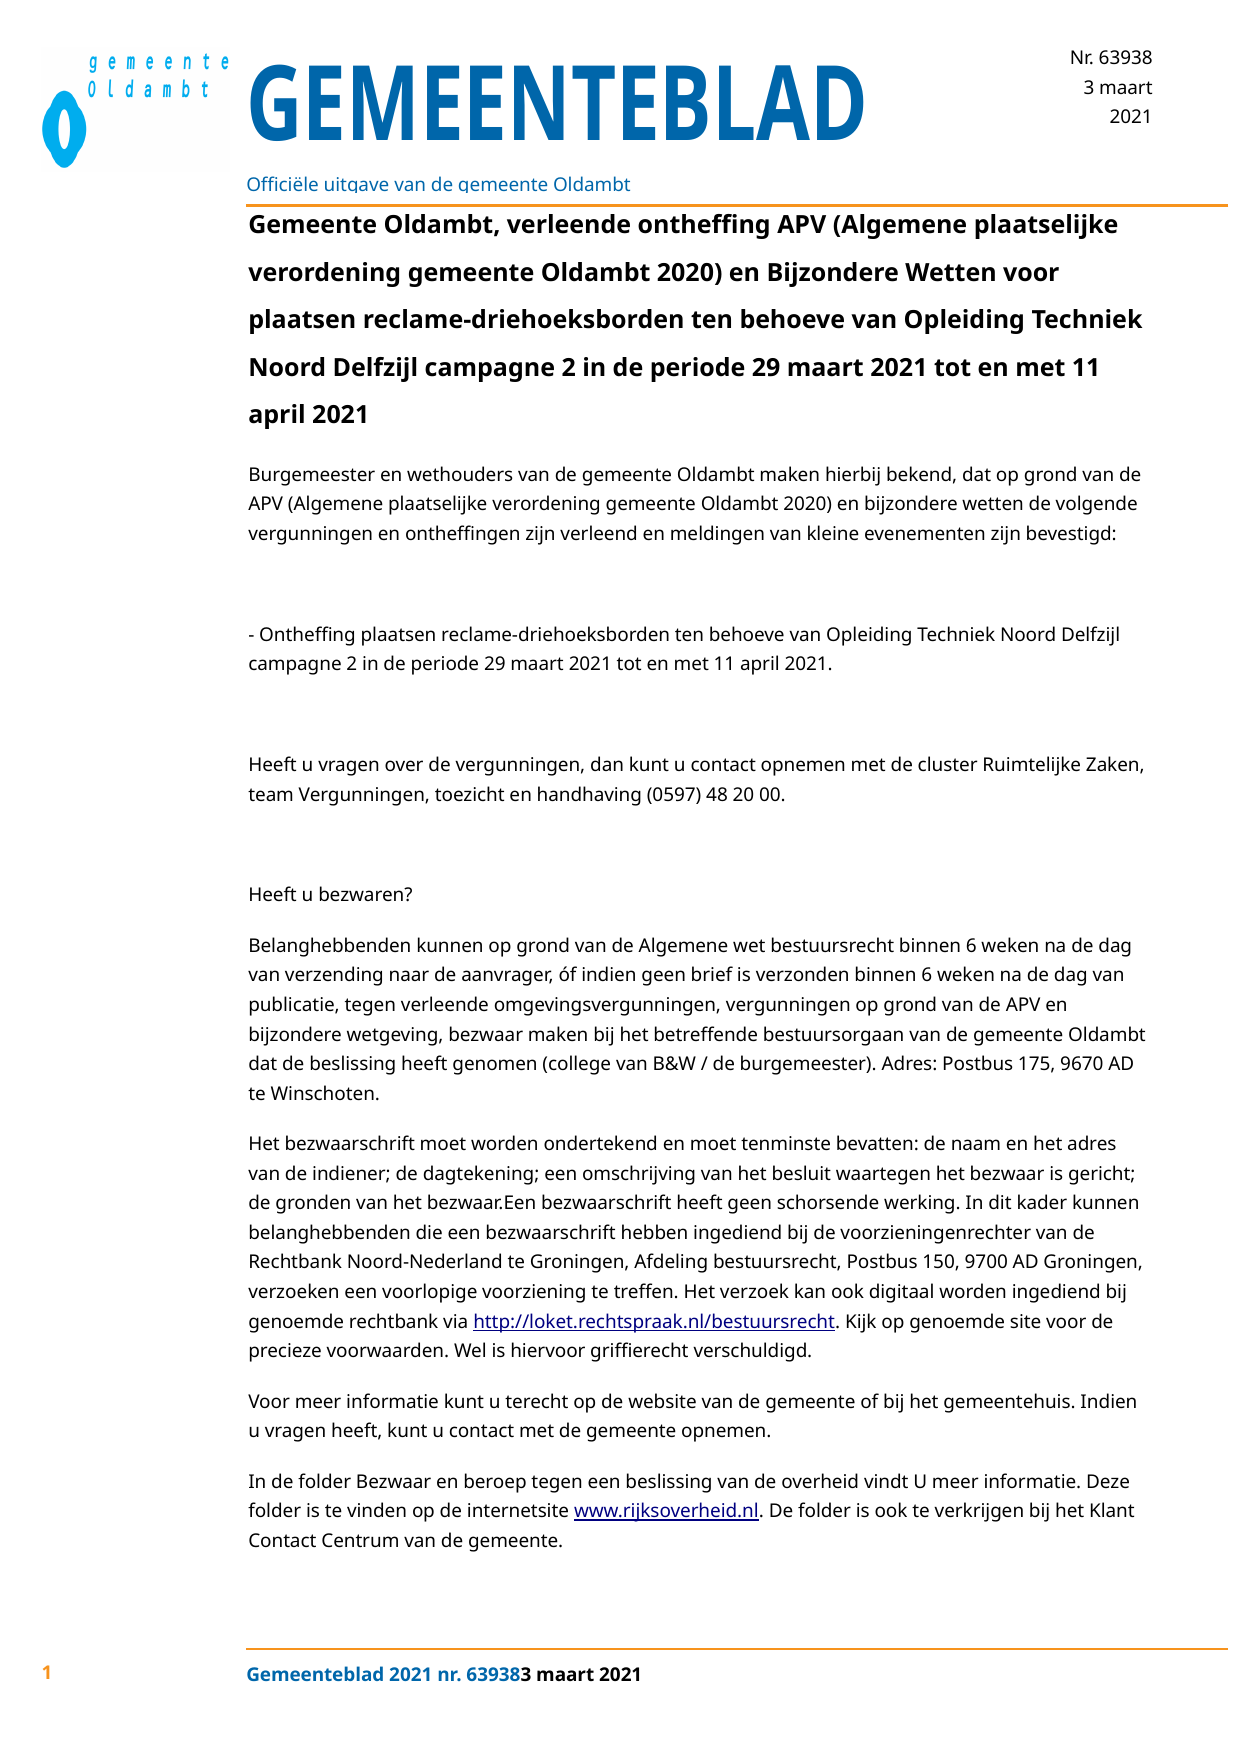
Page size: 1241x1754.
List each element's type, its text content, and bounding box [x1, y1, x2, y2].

text Voor meer informatie kunt u terecht op de website van de gemeente of bij het gemeentehuis. Indien u vragen heeft, kunt u contact met de gemeente opnemen. [248, 1388, 1152, 1443]
text Belanghebbenden kunnen op grond van de Algemene wet bestuursrecht binnen 6 weken na de dag van verzending naar de aanvrager, óf indien geen brief is verzonden binnen 6 weken na de dag van publicatie, tegen verleende omgevingsvergunningen, vergunningen op grond van de APV en bijzondere wetgeving, bezwaar maken bij het betreffende bestuursorgaan van de gemeente Oldambt dat de beslissing heeft genomen (college van B&W / de burgemeester). Adres: Postbus 175, 9670 AD te Winschoten. [248, 932, 1152, 1106]
text Het bezwaarschrift moet worden ondertekend en moet tenminste bevatten: de naam en het adres van de indiener; de dagtekening; een omschrijving van het besluit waartegen het bezwaar is gericht; de gronden van het bezwaar.Een bezwaarschrift heeft geen schorsende werking. In dit kader kunnen belanghebbenden die een bezwaarschrift hebben ingediend bij de voorzieningenrechter van de Rechtbank Noord-Nederland te Groningen, Afdeling bestuursrecht, Postbus 150, 9700 AD Groningen, verzoeken een voorlopige voorziening te treffen. Het verzoek kan ook digitaal worden ingediend bij genoemde rechtbank via http://loket.rechtspraak.nl/bestuursrecht. Kijk op genoemde site voor de precieze voorwaarden. Wel is hiervoor griffierecht verschuldigd. [248, 1130, 1152, 1363]
text Gemeente Oldambt, verleende ontheffing APV (Algemene plaatselijke verordening gemeente Oldambt 2020) en Bijzondere Wetten voor plaatsen reclame-driehoeksborden ten behoeve van Opleiding Techniek Noord Delfzijl campagne 2 in de periode 29 maart 2021 tot en met 11 april 2021 [248, 207, 1152, 431]
text Heeft u bezwaren? [248, 882, 1152, 907]
text - Ontheffing plaatsen reclame-driehoeksborden ten behoeve van Opleiding Techniek Noord Delfzijl campagne 2 in de periode 29 maart 2021 tot en met 11 april 2021. [248, 621, 1152, 676]
text Heeft u vragen over de vergunningen, dan kunt u contact opnemen met de cluster Ruimtelijke Zaken, team Vergunningen, toezicht en handhaving (0597) 48 20 00. [248, 751, 1152, 806]
text Burgemeester en wethouders van de gemeente Oldambt maken hierbij bekend, dat op grond van de APV (Algemene plaatselijke verordening gemeente Oldambt 2020) en bijzondere wetten de volgende vergunningen en ontheffingen zijn verleend en meldingen van kleine evenementen zijn bevestigd: [248, 461, 1152, 546]
text In de folder Bezwaar en beroep tegen een beslissing van de overheid vindt U meer informatie. Deze folder is te vinden op de internetsite www.rijksoverheid.nl. De folder is ook te verkrijgen bij het Klant Contact Centrum van de gemeente. [248, 1468, 1152, 1553]
picture [41, 47, 231, 172]
